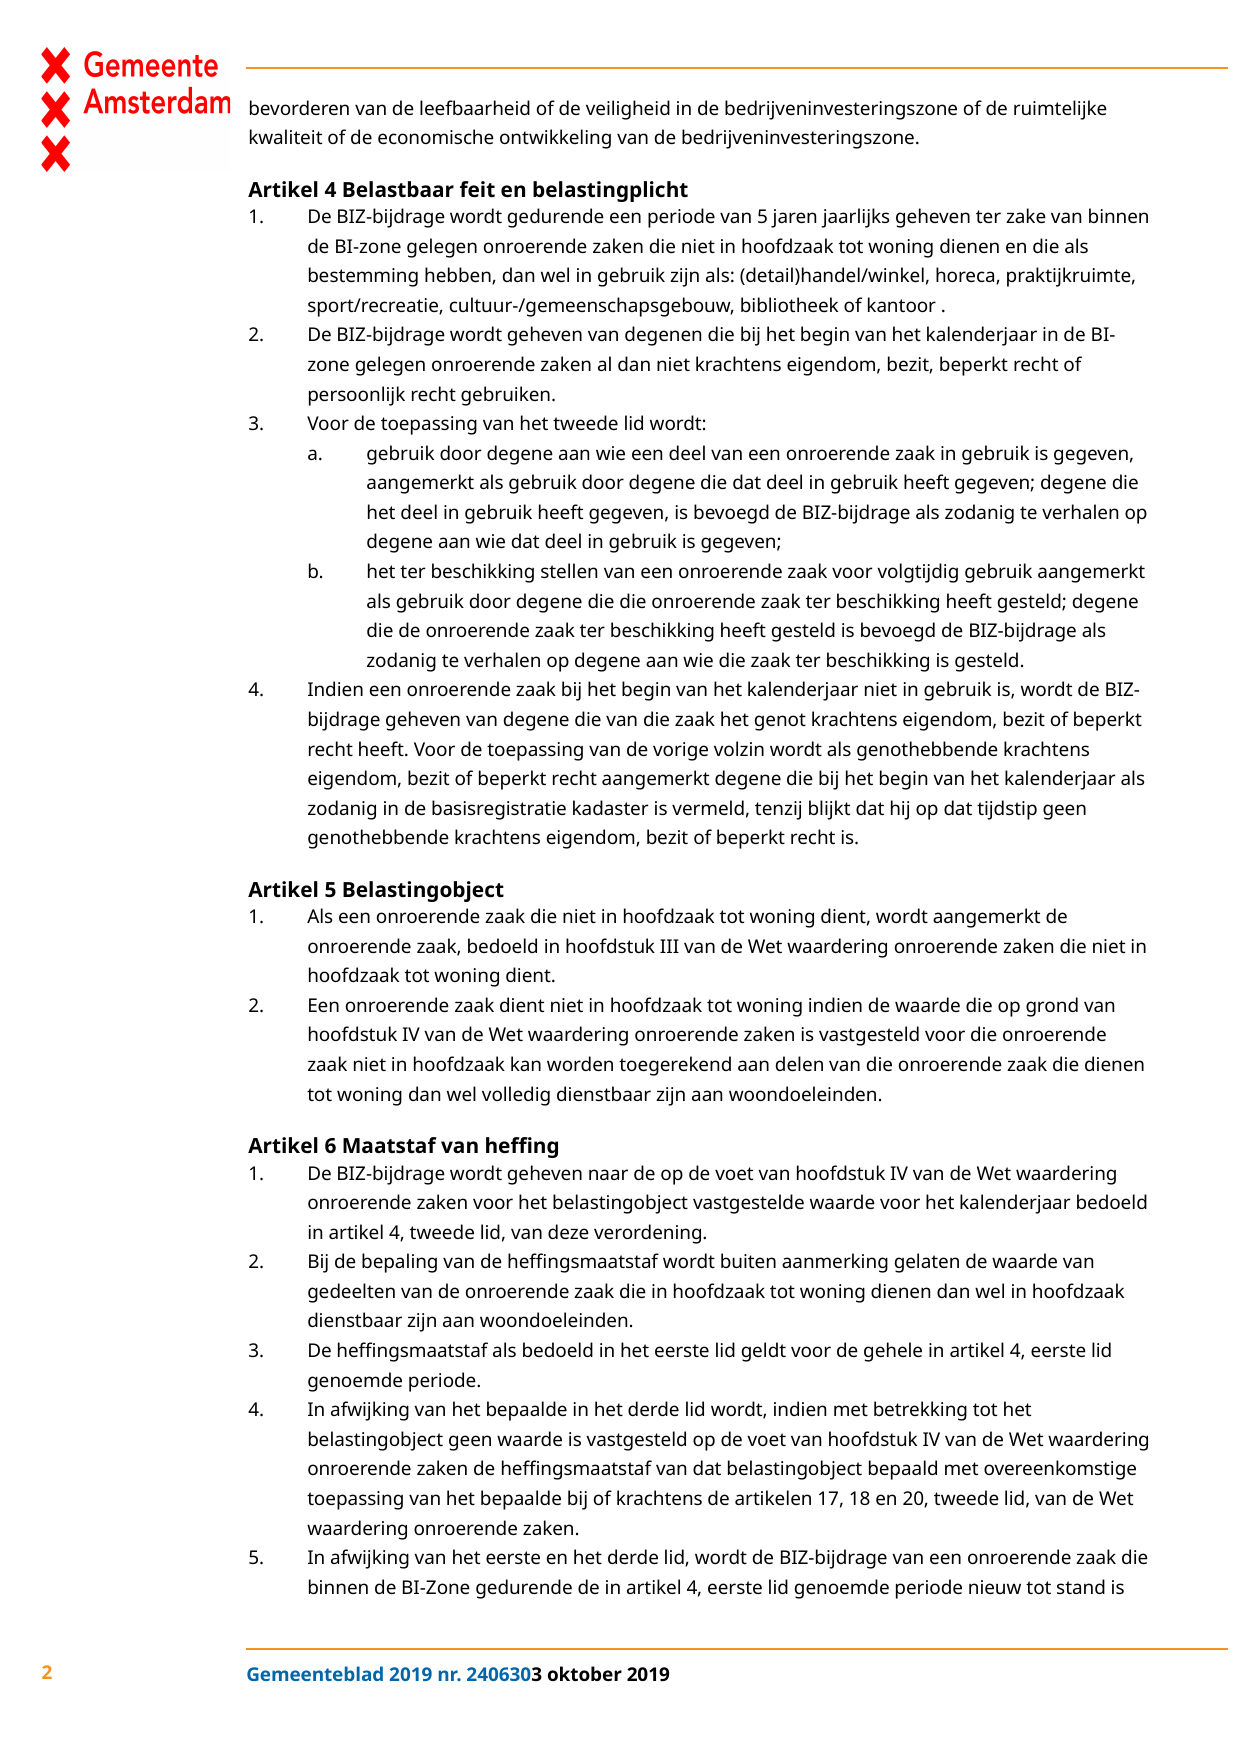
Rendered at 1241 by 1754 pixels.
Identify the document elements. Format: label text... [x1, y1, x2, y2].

text Artikel 5 Belastingobject [248, 875, 1152, 903]
list De heffingsmaatstaf als bedoeld in het eerste lid geldt voor de gehele in artikel 4, eerste lid genoemde periode. [248, 1337, 1152, 1392]
list Een onroerende zaak dient niet in hoofdzaak tot woning indien de waarde die op grond van hoofdstuk IV van de Wet waardering onroerende zaken is vastgesteld voor die onroerende zaak niet in hoofdzaak kan worden toegerekend aan delen van die onroerende zaak die dienen tot woning dan wel volledig dienstbaar zijn aan woondoeleinden. [248, 992, 1152, 1107]
list In afwijking van het eerste en het derde lid, wordt de BIZ-bijdrage van een onroerende zaak die binnen de BI-Zone gedurende de in artikel 4, eerste lid genoemde periode nieuw tot stand is [248, 1544, 1152, 1599]
list het ter beschikking stellen van een onroerende zaak voor volgtijdig gebruik aangemerkt als gebruik door degene die die onroerende zaak ter beschikking heeft gesteld; degene die de onroerende zaak ter beschikking heeft gesteld is bevoegd de BIZ-bijdrage als zodanig te verhalen op degene aan wie die zaak ter beschikking is gesteld. [307, 558, 1152, 673]
text Artikel 6 Maatstaf van heffing [248, 1131, 1152, 1160]
list Bij de bepaling van de heffingsmaatstaf wordt buiten aanmerking gelaten de waarde van gedeelten van de onroerende zaak die in hoofdzaak tot woning dienen dan wel in hoofdzaak dienstbaar zijn aan woondoeleinden. [248, 1248, 1152, 1333]
picture [41, 47, 231, 172]
list In afwijking van het bepaalde in het derde lid wordt, indien met betrekking tot het belastingobject geen waarde is vastgesteld op de voet van hoofdstuk IV van de Wet waardering onroerende zaken de heffingsmaatstaf van dat belastingobject bepaald met overeenkomstige toepassing van het bepaalde bij of krachtens de artikelen 17, 18 en 20, tweede lid, van de Wet waardering onroerende zaken. [248, 1396, 1152, 1540]
list Voor de toepassing van het tweede lid wordt: [248, 410, 1152, 436]
list De BIZ-bijdrage wordt geheven naar de op de voet van hoofdstuk IV van de Wet waardering onroerende zaken voor het belastingobject vastgestelde waarde voor het kalenderjaar bedoeld in artikel 4, tweede lid, van deze verordening. [248, 1160, 1152, 1244]
list Indien een onroerende zaak bij het begin van het kalenderjaar niet in gebruik is, wordt de BIZ-bijdrage geheven van degene die van die zaak het genot krachtens eigendom, bezit of beperkt recht heeft. Voor de toepassing van de vorige volzin wordt als genothebbende krachtens eigendom, bezit of beperkt recht aangemerkt degene die bij het begin van het kalenderjaar als zodanig in de basisregistratie kadaster is vermeld, tenzij blijkt dat hij op dat tijdstip geen genothebbende krachtens eigendom, bezit of beperkt recht is. [248, 677, 1152, 850]
text bevorderen van de leefbaarheid of de veiligheid in de bedrijveninvesteringszone of de ruimtelijke kwaliteit of de economische ontwikkeling van de bedrijveninvesteringszone. [248, 95, 1152, 150]
list De BIZ-bijdrage wordt gedurende een periode van 5 jaren jaarlijks geheven ter zake van binnen de BI-zone gelegen onroerende zaken die niet in hoofdzaak tot woning dienen en die als bestemming hebben, dan wel in gebruik zijn als: (detail)handel/winkel, horeca, praktijkruimte, sport/recreatie, cultuur-/gemeenschapsgebouw, bibliotheek of kantoor . [248, 203, 1152, 318]
text Artikel 4 Belastbaar feit en belastingplicht [248, 175, 1152, 203]
list De BIZ-bijdrage wordt geheven van degenen die bij het begin van het kalenderjaar in de BI-zone gelegen onroerende zaken al dan niet krachtens eigendom, bezit, beperkt recht of persoonlijk recht gebruiken. [248, 322, 1152, 406]
list gebruik door degene aan wie een deel van een onroerende zaak in gebruik is gegeven, aangemerkt als gebruik door degene die dat deel in gebruik heeft gegeven; degene die het deel in gebruik heeft gegeven, is bevoegd de BIZ-bijdrage als zodanig te verhalen op degene aan wie dat deel in gebruik is gegeven; [307, 440, 1152, 554]
list Als een onroerende zaak die niet in hoofdzaak tot woning dient, wordt aangemerkt de onroerende zaak, bedoeld in hoofdstuk III van de Wet waardering onroerende zaken die niet in hoofdzaak tot woning dient. [248, 903, 1152, 988]
